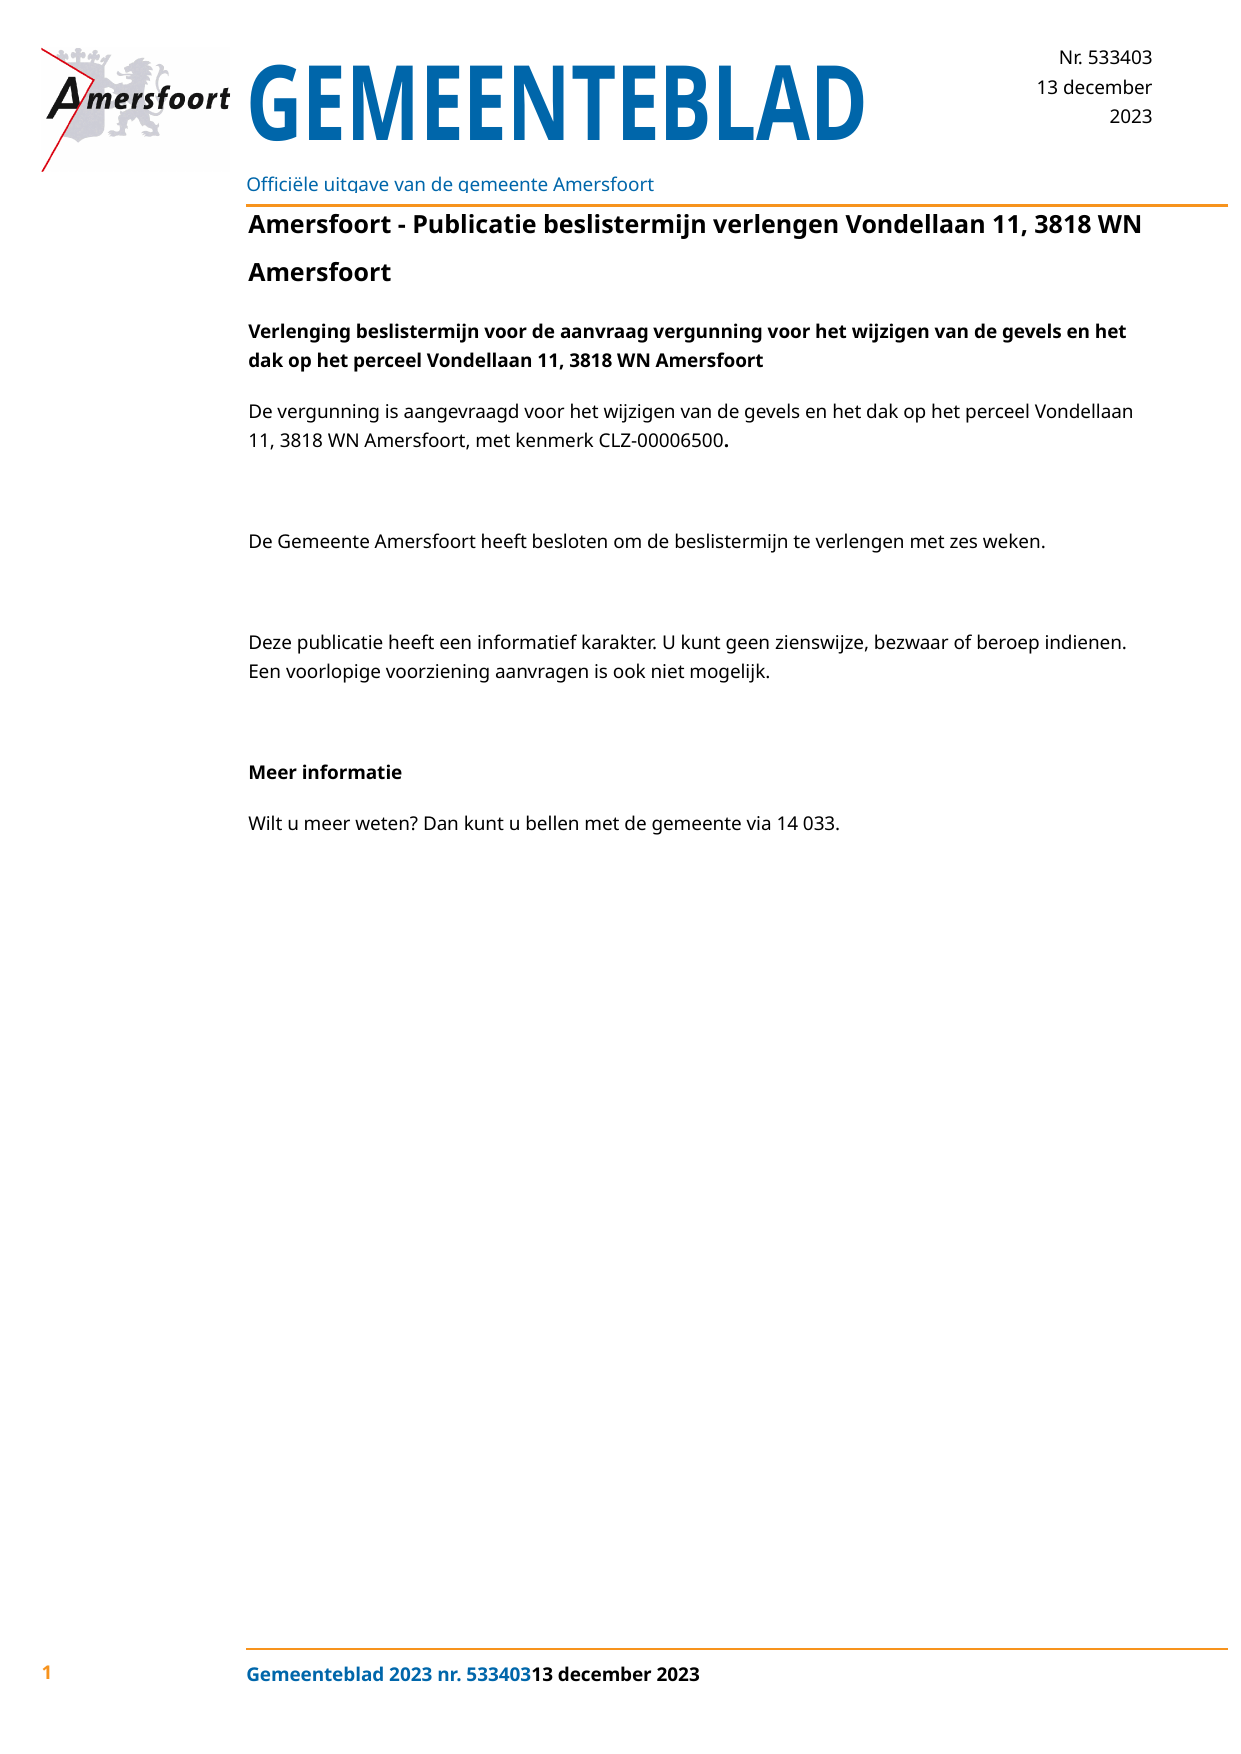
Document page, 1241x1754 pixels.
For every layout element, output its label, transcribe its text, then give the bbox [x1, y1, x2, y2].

text Wilt u meer weten? Dan kunt u bellen met de gemeente via 14 033. [248, 810, 1152, 836]
text Meer informatie [248, 759, 1152, 785]
text Deze publicatie heeft een informatief karakter. U kunt geen zienswijze, bezwaar of beroep indienen. Een voorlopige voorziening aanvragen is ook niet mogelijk. [248, 629, 1152, 684]
text De vergunning is aangevraagd voor het wijzigen van de gevels en het dak op het perceel Vondellaan 11, 3818 WN Amersfoort, met kenmerk CLZ-00006500. [248, 398, 1152, 453]
text Verlenging beslistermijn voor de aanvraag vergunning voor het wijzigen van de gevels en het dak op het perceel Vondellaan 11, 3818 WN Amersfoort [248, 318, 1152, 373]
text Amersfoort - Publicatie beslistermijn verlengen Vondellaan 11, 3818 WN Amersfoort [248, 207, 1152, 288]
text De Gemeente Amersfoort heeft besloten om de beslistermijn te verlengen met zes weken. [248, 528, 1152, 554]
picture [41, 47, 231, 172]
